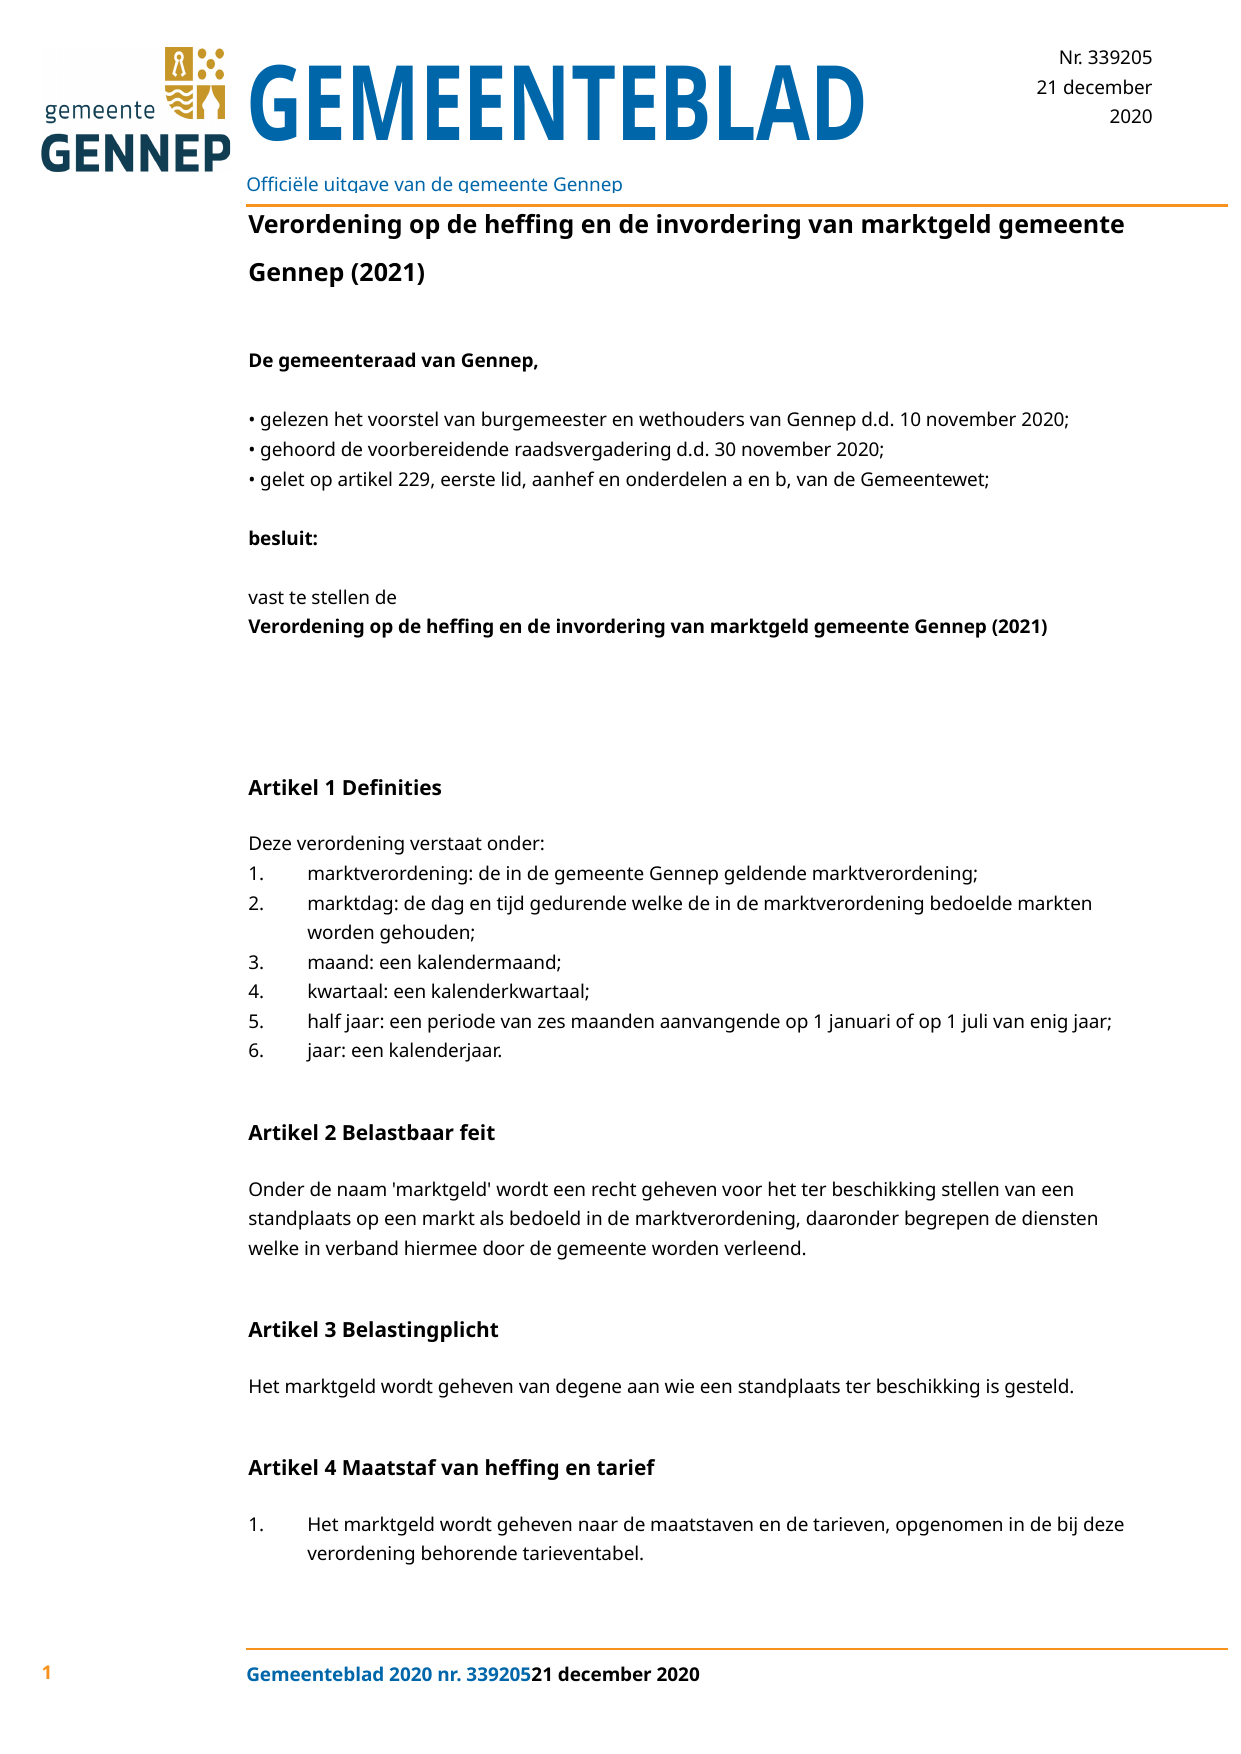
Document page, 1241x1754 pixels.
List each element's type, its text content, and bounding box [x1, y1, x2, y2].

text • gehoord de voorbereidende raadsvergadering d.d. 30 november 2020; [248, 436, 1152, 462]
text vast te stellen de [248, 584, 1152, 610]
text Artikel 3 Belastingplicht [248, 1315, 1152, 1343]
text Artikel 2 Belastbaar feit [248, 1118, 1152, 1146]
list jaar: een kalenderjaar. [248, 1038, 1152, 1063]
list marktdag: de dag en tijd gedurende welke de in de marktverordening bedoelde markten worden gehouden; [248, 890, 1152, 945]
text Het marktgeld wordt geheven van degene aan wie een standplaats ter beschikking is gesteld. [248, 1373, 1152, 1399]
text De gemeenteraad van Gennep, [248, 347, 1152, 373]
text Verordening op de heffing en de invordering van marktgeld gemeente Gennep (2021) [248, 614, 1152, 639]
text • gelezen het voorstel van burgemeester en wethouders van Gennep d.d. 10 november 2020; [248, 407, 1152, 432]
text besluit: [248, 525, 1152, 551]
text Onder de naam 'marktgeld' wordt een recht geheven voor het ter beschikking stellen van een standplaats op een markt als bedoeld in de marktverordening, daaronder begrepen de diensten welke in verband hiermee door de gemeente worden verleend. [248, 1176, 1152, 1261]
list maand: een kalendermaand; [248, 949, 1152, 975]
list kwartaal: een kalenderkwartaal; [248, 978, 1152, 1004]
list marktverordening: de in de gemeente Gennep geldende marktverordening; [248, 860, 1152, 886]
list Het marktgeld wordt geheven naar de maatstaven en de tarieven, opgenomen in de bij deze verordening behorende tarieventabel. [248, 1511, 1152, 1566]
text Verordening op de heffing en de invordering van marktgeld gemeente Gennep (2021) [248, 207, 1152, 288]
picture [41, 47, 231, 172]
list half jaar: een periode van zes maanden aanvangende op 1 januari of op 1 juli van enig jaar; [248, 1008, 1152, 1034]
text Deze verordening verstaat onder: [248, 831, 1152, 856]
text • gelet op artikel 229, eerste lid, aanhef en onderdelen a en b, van de Gemeentewet; [248, 466, 1152, 492]
text Artikel 4 Maatstaf van heffing en tarief [248, 1453, 1152, 1481]
text Artikel 1 Definities [248, 773, 1152, 801]
